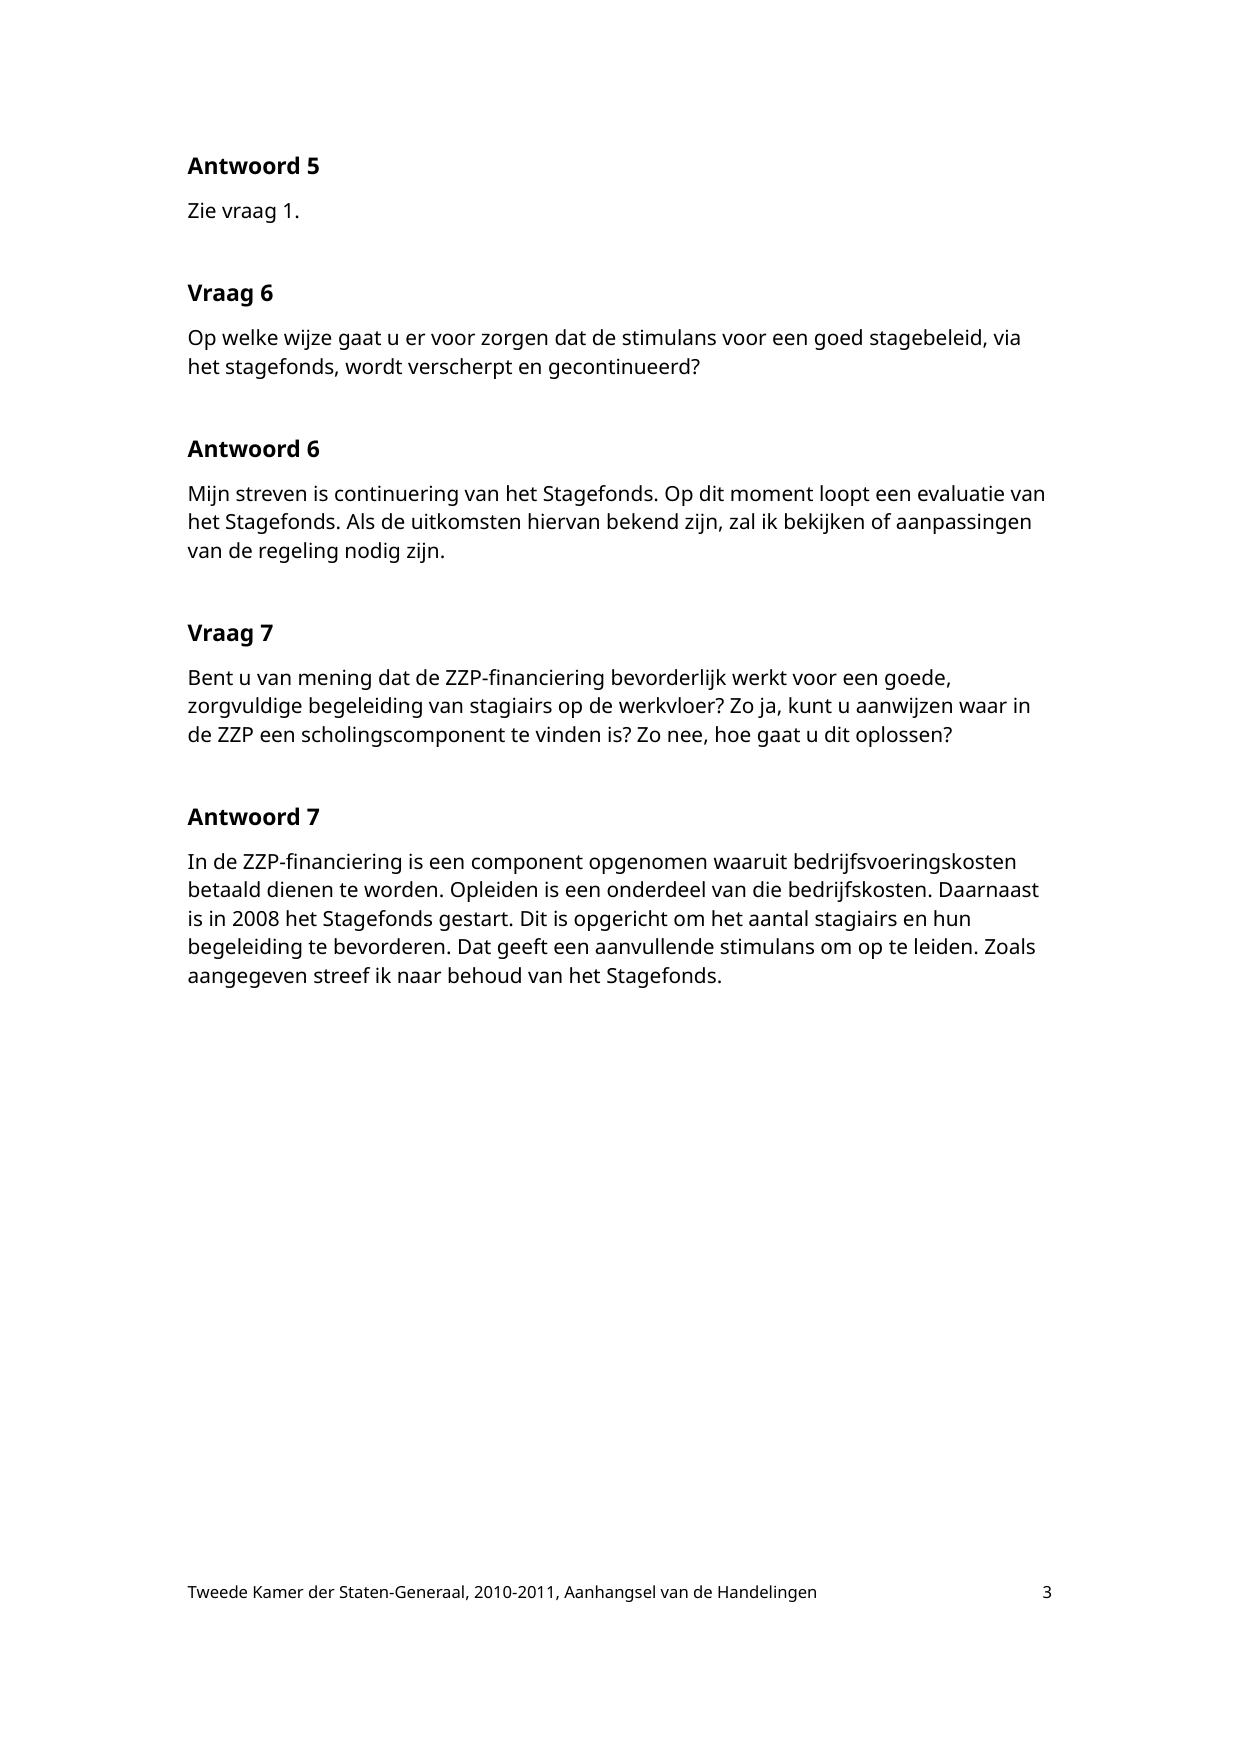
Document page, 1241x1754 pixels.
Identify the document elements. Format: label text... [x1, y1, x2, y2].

subtitle Antwoord 5 [187, 150, 1053, 181]
text Bent u van mening dat de ZZP-financiering bevorderlijk werkt voor een goede, zorgvuldige begeleiding van stagiairs op de werkvloer? Zo ja, kunt u aanwijzen waar in de ZZP een scholingscomponent te vinden is? Zo nee, hoe gaat u dit oplossen? [187, 663, 1053, 748]
text Op welke wijze gaat u er voor zorgen dat de stimulans voor een goed stagebeleid, via het stagefonds, wordt verscherpt en gecontinueerd? [187, 323, 1053, 380]
subtitle Vraag 7 [187, 617, 1053, 648]
text In de ZZP-financiering is een component opgenomen waaruit bedrijfsvoeringskosten betaald dienen te worden. Opleiden is een onderdeel van die bedrijfskosten. Daarnaast is in 2008 het Stagefonds gestart. Dit is opgericht om het aantal stagiairs en hun begeleiding te bevorderen. Dat geeft een aanvullende stimulans om op te leiden. Zoals aangegeven streef ik naar behoud van het Stagefonds. [187, 847, 1053, 989]
subtitle Antwoord 6 [187, 433, 1053, 464]
text Zie vraag 1. [187, 196, 1053, 225]
subtitle Vraag 6 [187, 277, 1053, 308]
subtitle Antwoord 7 [187, 801, 1053, 832]
text Mijn streven is continuering van het Stagefonds. Op dit moment loopt een evaluatie van het Stagefonds. Als de uitkomsten hiervan bekend zijn, zal ik bekijken of aanpassingen van de regeling nodig zijn. [187, 479, 1053, 564]
